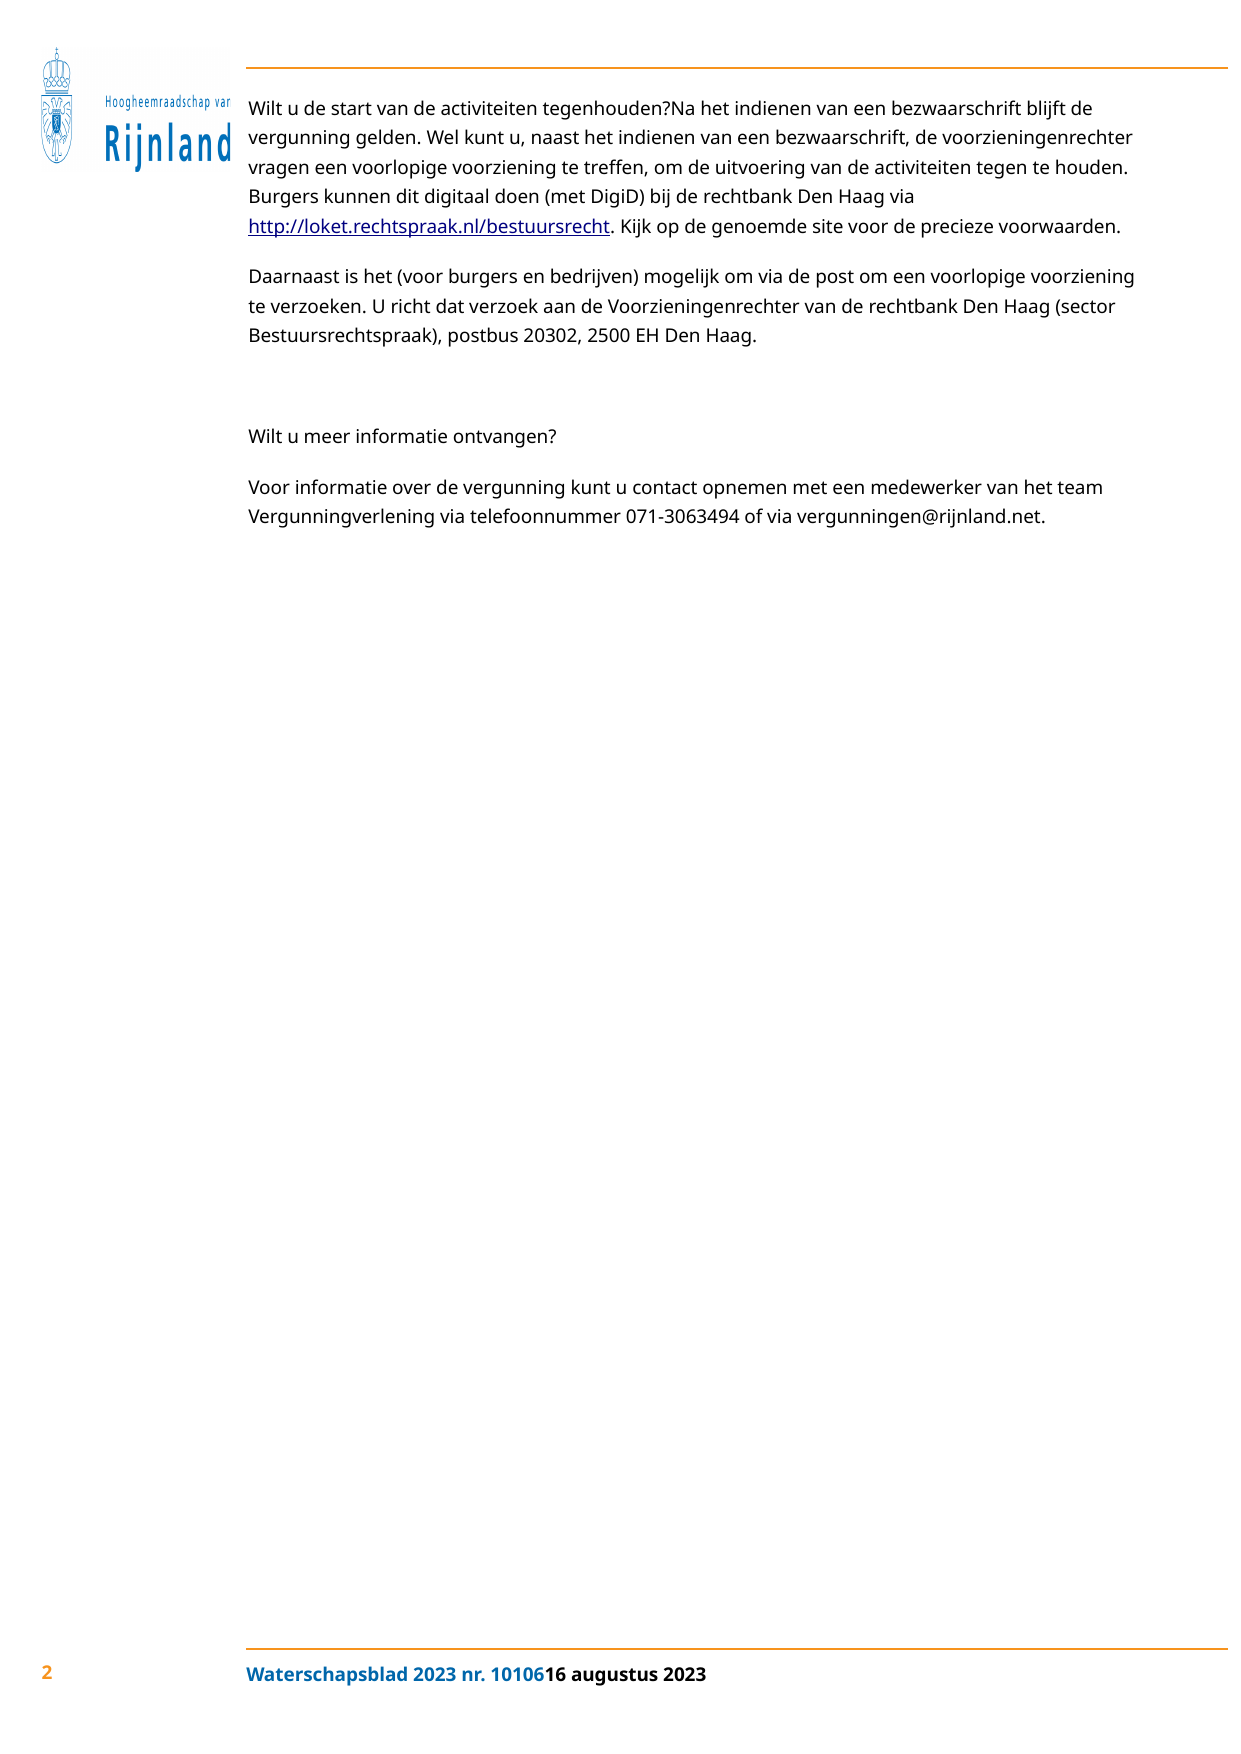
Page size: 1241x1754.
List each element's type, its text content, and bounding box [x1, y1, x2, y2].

picture [41, 47, 231, 172]
text Wilt u de start van de activiteiten tegenhouden?Na het indienen van een bezwaarschrift blijft de vergunning gelden. Wel kunt u, naast het indienen van een bezwaarschrift, de voorzieningenrechter vragen een voorlopige voorziening te treffen, om de uitvoering van de activiteiten tegen te houden. Burgers kunnen dit digitaal doen (met DigiD) bij de rechtbank Den Haag via http://loket.rechtspraak.nl/bestuursrecht. Kijk op de genoemde site voor de precieze voorwaarden. [248, 95, 1152, 239]
text Wilt u meer informatie ontvangen? [248, 423, 1152, 449]
text Voor informatie over de vergunning kunt u contact opnemen met een medewerker van het team Vergunningverlening via telefoonnummer 071-3063494 of via vergunningen@rijnland.net. [248, 474, 1152, 529]
text Daarnaast is het (voor burgers en bedrijven) mogelijk om via de post om een voorlopige voorziening te verzoeken. U richt dat verzoek aan de Voorzieningenrechter van de rechtbank Den Haag (sector Bestuursrechtspraak), postbus 20302, 2500 EH Den Haag. [248, 263, 1152, 348]
